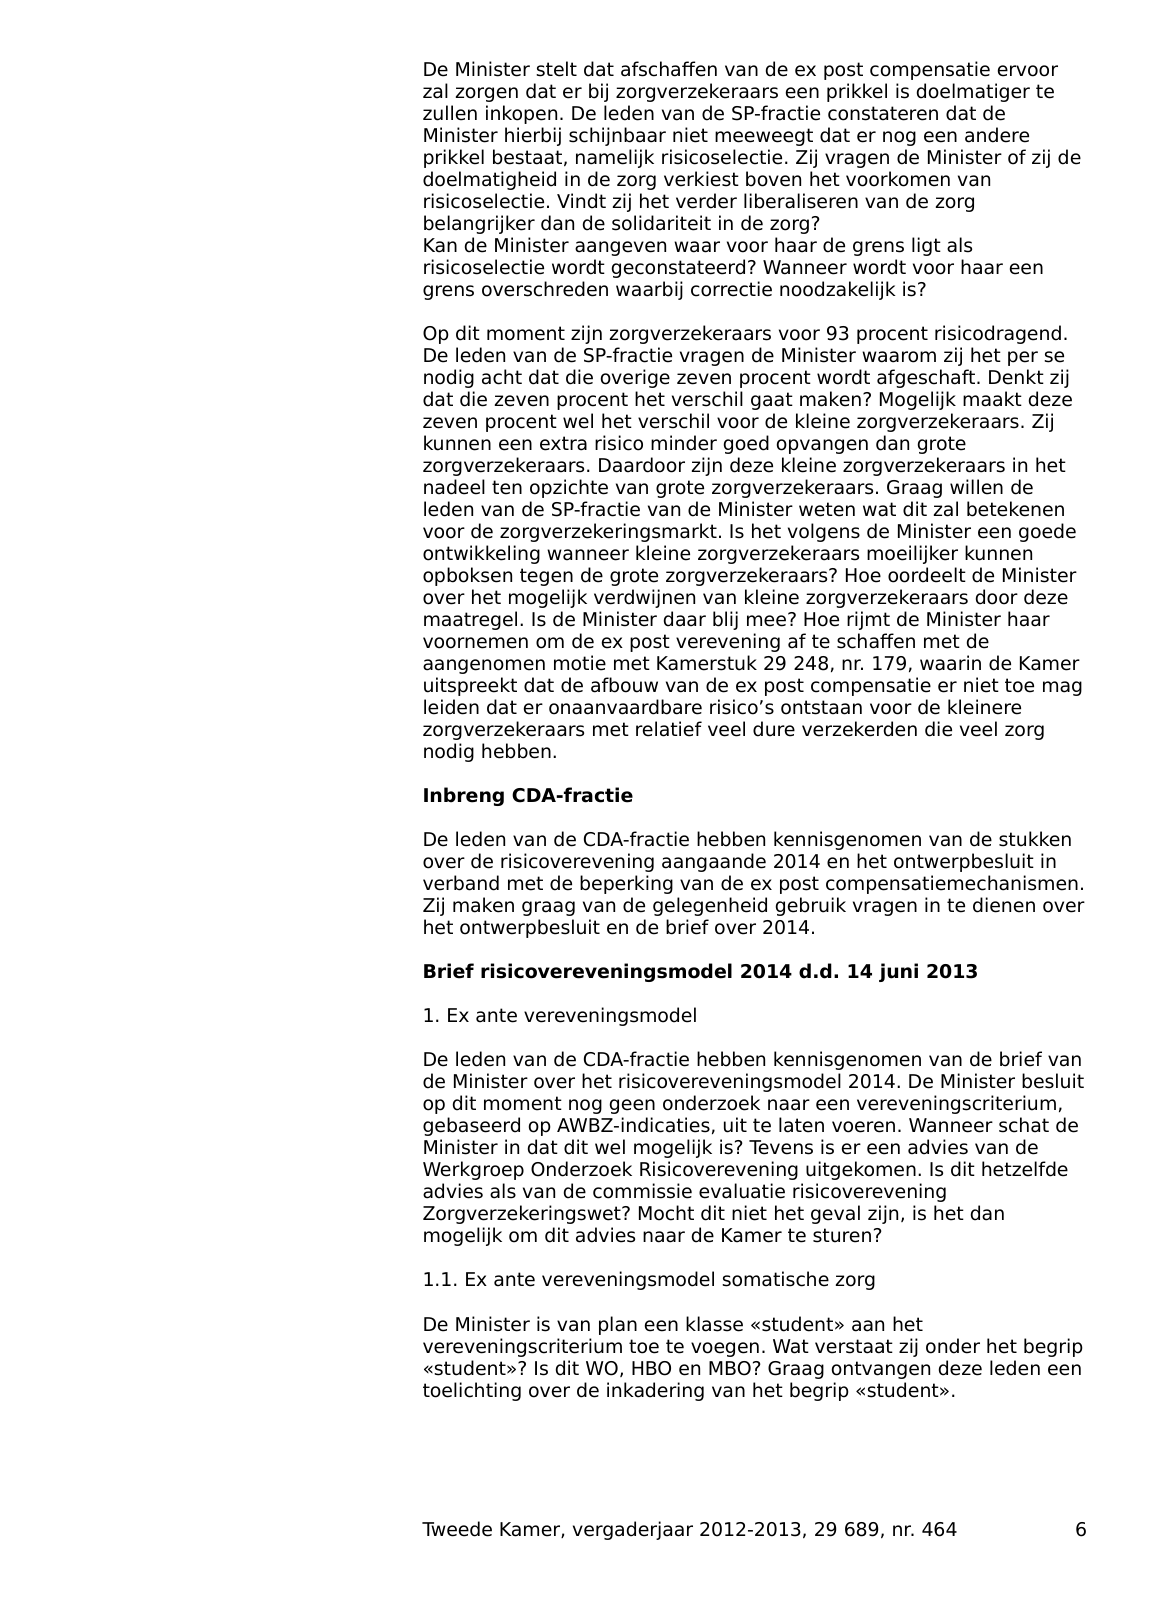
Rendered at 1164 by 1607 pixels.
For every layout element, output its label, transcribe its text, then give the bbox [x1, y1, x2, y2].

text De leden van de CDA-fractie hebben kennisgenomen van de brief van de Minister over het risicovereveningsmodel 2014. De Minister besluit op dit moment nog geen onderzoek naar een vereveningscriterium, gebaseerd op AWBZ-indicaties, uit te laten voeren. Wanneer schat de Minister in dat dit wel mogelijk is? Tevens is er een advies van de Werkgroep Onderzoek Risicoverevening uitgekomen. Is dit hetzelfde advies als van de commissie evaluatie risicoverevening Zorgverzekeringswet? Mocht dit niet het geval zijn, is het dan mogelijk om dit advies naar de Kamer te sturen? [422, 1049, 1087, 1247]
subtitle 1.1. Ex ante vereveningsmodel somatische zorg [422, 1269, 1087, 1291]
text Op dit moment zijn zorgverzekeraars voor 93 procent risicodragend. De leden van de SP-fractie vragen de Minister waarom zij het per se nodig acht dat die overige zeven procent wordt afgeschaft. Denkt zij dat die zeven procent het verschil gaat maken? Mogelijk maakt deze zeven procent wel het verschil voor de kleine zorgverzekeraars. Zij kunnen een extra risico minder goed opvangen dan grote zorgverzekeraars. Daardoor zijn deze kleine zorgverzekeraars in het nadeel ten opzichte van grote zorgverzekeraars. Graag willen de leden van de SP-fractie van de Minister weten wat dit zal betekenen voor de zorgverzekeringsmarkt. Is het volgens de Minister een goede ontwikkeling wanneer kleine zorgverzekeraars moeilijker kunnen opboksen tegen de grote zorgverzekeraars? Hoe oordeelt de Minister over het mogelijk verdwijnen van kleine zorgverzekeraars door deze maatregel. Is de Minister daar blij mee? Hoe rijmt de Minister haar voornemen om de ex post verevening af te schaffen met de aangenomen motie met Kamerstuk 29 248, nr. 179, waarin de Kamer uitspreekt dat de afbouw van de ex post compensatie er niet toe mag leiden dat er onaanvaardbare risico’s ontstaan voor de kleinere zorgverzekeraars met relatief veel dure verzekerden die veel zorg nodig hebben. [422, 323, 1087, 763]
text Kan de Minister aangeven waar voor haar de grens ligt als risicoselectie wordt geconstateerd? Wanneer wordt voor haar een grens overschreden waarbij correctie noodzakelijk is? [422, 235, 1087, 301]
subtitle 1. Ex ante vereveningsmodel [422, 1005, 1087, 1027]
text De Minister is van plan een klasse «student» aan het vereveningscriterium toe te voegen. Wat verstaat zij onder het begrip «student»? Is dit WO, HBO en MBO? Graag ontvangen deze leden een toelichting over de inkadering van het begrip «student». [422, 1313, 1087, 1401]
text De leden van de CDA-fractie hebben kennisgenomen van de stukken over de risicoverevening aangaande 2014 en het ontwerpbesluit in verband met de beperking van de ex post compensatiemechanismen. Zij maken graag van de gelegenheid gebruik vragen in te dienen over het ontwerpbesluit en de brief over 2014. [422, 829, 1087, 939]
subtitle Brief risicovereveningsmodel 2014 d.d. 14 juni 2013 [422, 961, 1087, 983]
subtitle Inbreng CDA-fractie [422, 785, 1087, 807]
text De Minister stelt dat afschaffen van de ex post compensatie ervoor zal zorgen dat er bij zorgverzekeraars een prikkel is doelmatiger te zullen inkopen. De leden van de SP-fractie constateren dat de Minister hierbij schijnbaar niet meeweegt dat er nog een andere prikkel bestaat, namelijk risicoselectie. Zij vragen de Minister of zij de doelmatigheid in de zorg verkiest boven het voorkomen van risicoselectie. Vindt zij het verder liberaliseren van de zorg belangrijker dan de solidariteit in de zorg? [422, 59, 1087, 235]
